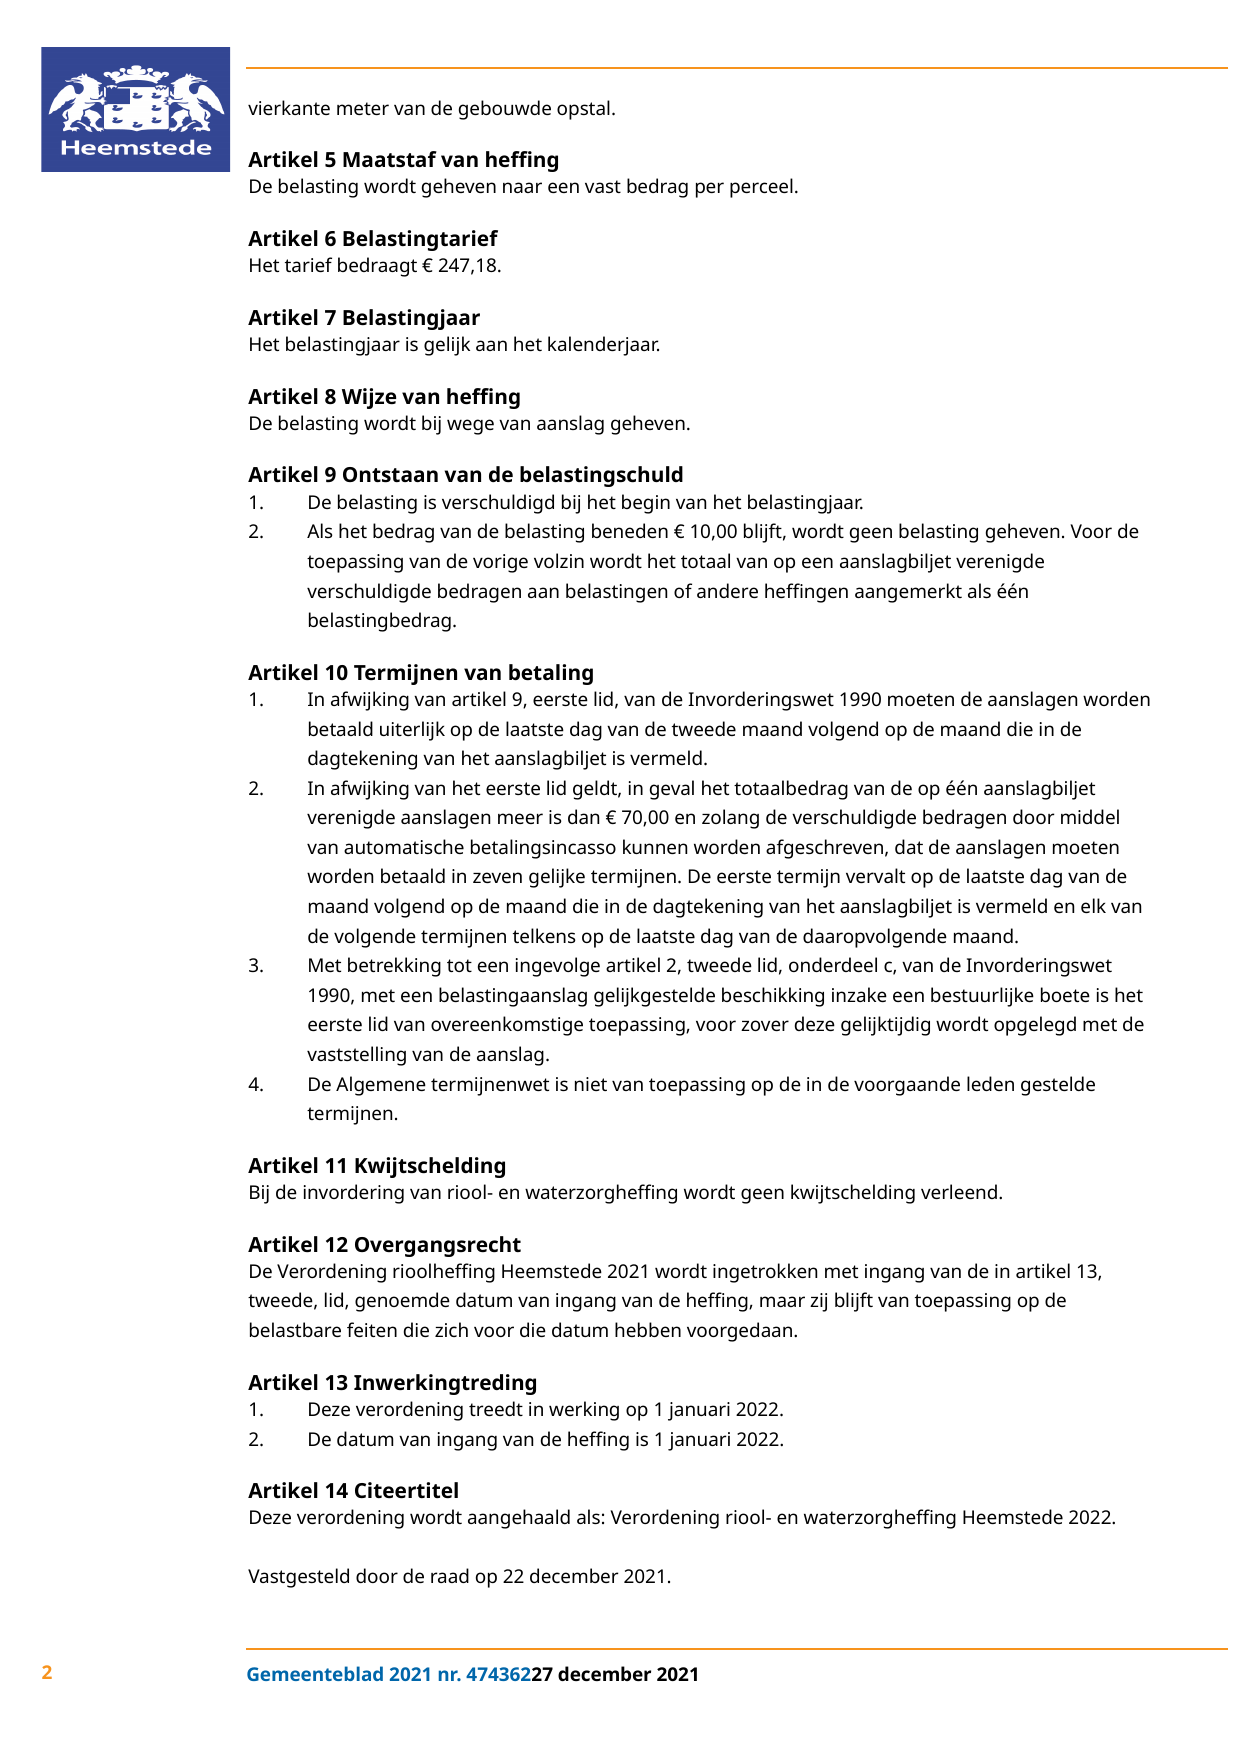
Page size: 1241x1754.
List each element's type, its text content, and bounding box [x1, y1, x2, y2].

text Artikel 14 Citeertitel [248, 1476, 1152, 1504]
text Artikel 7 Belastingjaar [248, 303, 1152, 331]
text Artikel 6 Belastingtarief [248, 224, 1152, 252]
text Artikel 10 Termijnen van betaling [248, 658, 1152, 686]
list Als het bedrag van de belasting beneden € 10,00 blijft, wordt geen belasting geheven. Voor de toepassing van de vorige volzin wordt het totaal van op een aanslagbiljet verenigde verschuldigde bedragen aan belastingen of andere heffingen aangemerkt als één belastingbedrag. [248, 519, 1152, 633]
list Deze verordening treedt in werking op 1 januari 2022. [248, 1396, 1152, 1422]
text Artikel 8 Wijze van heffing [248, 382, 1152, 410]
list De datum van ingang van de heffing is 1 januari 2022. [248, 1426, 1152, 1451]
text Artikel 11 Kwijtschelding [248, 1151, 1152, 1179]
text De belasting wordt bij wege van aanslag geheven. [248, 410, 1152, 436]
picture [41, 47, 231, 172]
text De Verordening rioolheffing Heemstede 2021 wordt ingetrokken met ingang van de in artikel 13, tweede, lid, genoemde datum van ingang van de heffing, maar zij blijft van toepassing op de belastbare feiten die zich voor die datum hebben voorgedaan. [248, 1258, 1152, 1343]
text Het belastingjaar is gelijk aan het kalenderjaar. [248, 331, 1152, 357]
list In afwijking van het eerste lid geldt, in geval het totaalbedrag van de op één aanslagbiljet verenigde aanslagen meer is dan € 70,00 en zolang de verschuldigde bedragen door middel van automatische betalingsincasso kunnen worden afgeschreven, dat de aanslagen moeten worden betaald in zeven gelijke termijnen. De eerste termijn vervalt op de laatste dag van de maand volgend op de maand die in de dagtekening van het aanslagbiljet is vermeld en elk van de volgende termijnen telkens op de laatste dag van de daaropvolgende maand. [248, 775, 1152, 949]
list De Algemene termijnenwet is niet van toepassing op de in de voorgaande leden gestelde termijnen. [248, 1071, 1152, 1126]
list Met betrekking tot een ingevolge artikel 2, tweede lid, onderdeel c, van de Invorderingswet 1990, met een belastingaanslag gelijkgestelde beschikking inzake een bestuurlijke boete is het eerste lid van overeenkomstige toepassing, voor zover deze gelijktijdig wordt opgelegd met de vaststelling van de aanslag. [248, 952, 1152, 1067]
text Vastgesteld door de raad op 22 december 2021. [248, 1564, 1152, 1589]
text Het tarief bedraagt € 247,18. [248, 252, 1152, 278]
text Artikel 13 Inwerkingtreding [248, 1368, 1152, 1396]
text Artikel 12 Overgangsrecht [248, 1230, 1152, 1258]
text Artikel 5 Maatstaf van heffing [248, 145, 1152, 174]
text Deze verordening wordt aangehaald als: Verordening riool- en waterzorgheffing Heemstede 2022. [248, 1504, 1152, 1530]
list De belasting is verschuldigd bij het begin van het belastingjaar. [248, 489, 1152, 515]
text vierkante meter van de gebouwde opstal. [248, 95, 1152, 121]
list In afwijking van artikel 9, eerste lid, van de Invorderingswet 1990 moeten de aanslagen worden betaald uiterlijk op de laatste dag van de tweede maand volgend op de maand die in de dagtekening van het aanslagbiljet is vermeld. [248, 686, 1152, 771]
text Bij de invordering van riool- en waterzorgheffing wordt geen kwijtschelding verleend. [248, 1179, 1152, 1205]
text De belasting wordt geheven naar een vast bedrag per perceel. [248, 174, 1152, 199]
text Artikel 9 Ontstaan van de belastingschuld [248, 461, 1152, 489]
